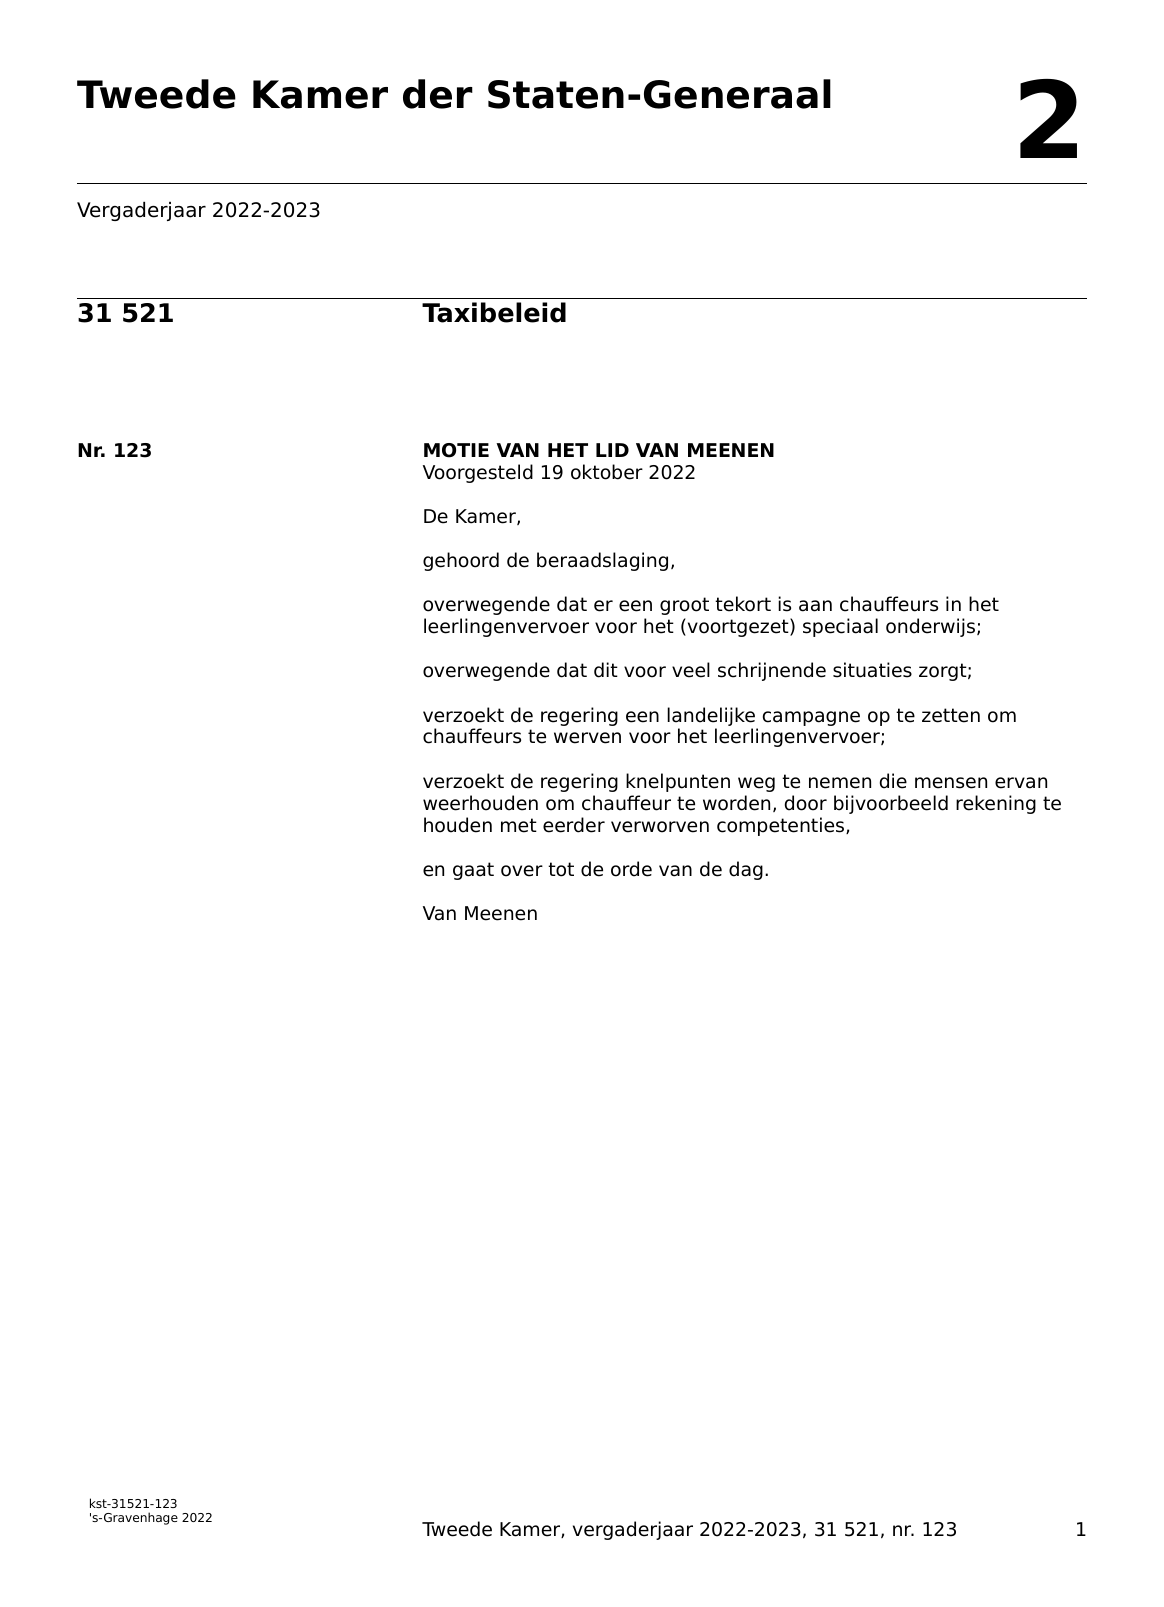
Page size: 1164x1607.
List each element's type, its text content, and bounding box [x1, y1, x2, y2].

text verzoekt de regering een landelijke campagne op te zetten om chauffeurs te werven voor het leerlingenvervoer; [422, 704, 1087, 748]
text overwegende dat dit voor veel schrijnende situaties zorgt; [422, 660, 1087, 682]
subtitle Nr. 123 MOTIE VAN HET LID VAN MEENEN [77, 440, 1087, 462]
text kst-31521-123 [88, 1497, 323, 1511]
text Voorgesteld 19 oktober 2022 [422, 462, 1087, 484]
subtitle 31 521 Taxibeleid [77, 299, 1087, 329]
text De Kamer, [422, 506, 1087, 528]
text Van Meenen [422, 903, 1087, 925]
table_header 2 [886, 59, 1087, 183]
table_header Tweede Kamer der Staten-Generaal [77, 59, 886, 183]
table_cell Vergaderjaar 2022-2023 [77, 184, 1087, 298]
text overwegende dat er een groot tekort is aan chauffeurs in het leerlingenvervoer voor het (voortgezet) speciaal onderwijs; [422, 594, 1087, 638]
text verzoekt de regering knelpunten weg te nemen die mensen ervan weerhouden om chauffeur te worden, door bijvoorbeeld rekening te houden met eerder verworven competenties, [422, 771, 1087, 837]
text 's-Gravenhage 2022 [88, 1511, 323, 1525]
text gehoord de beraadslaging, [422, 550, 1087, 572]
text en gaat over tot de orde van de dag. [422, 859, 1087, 881]
